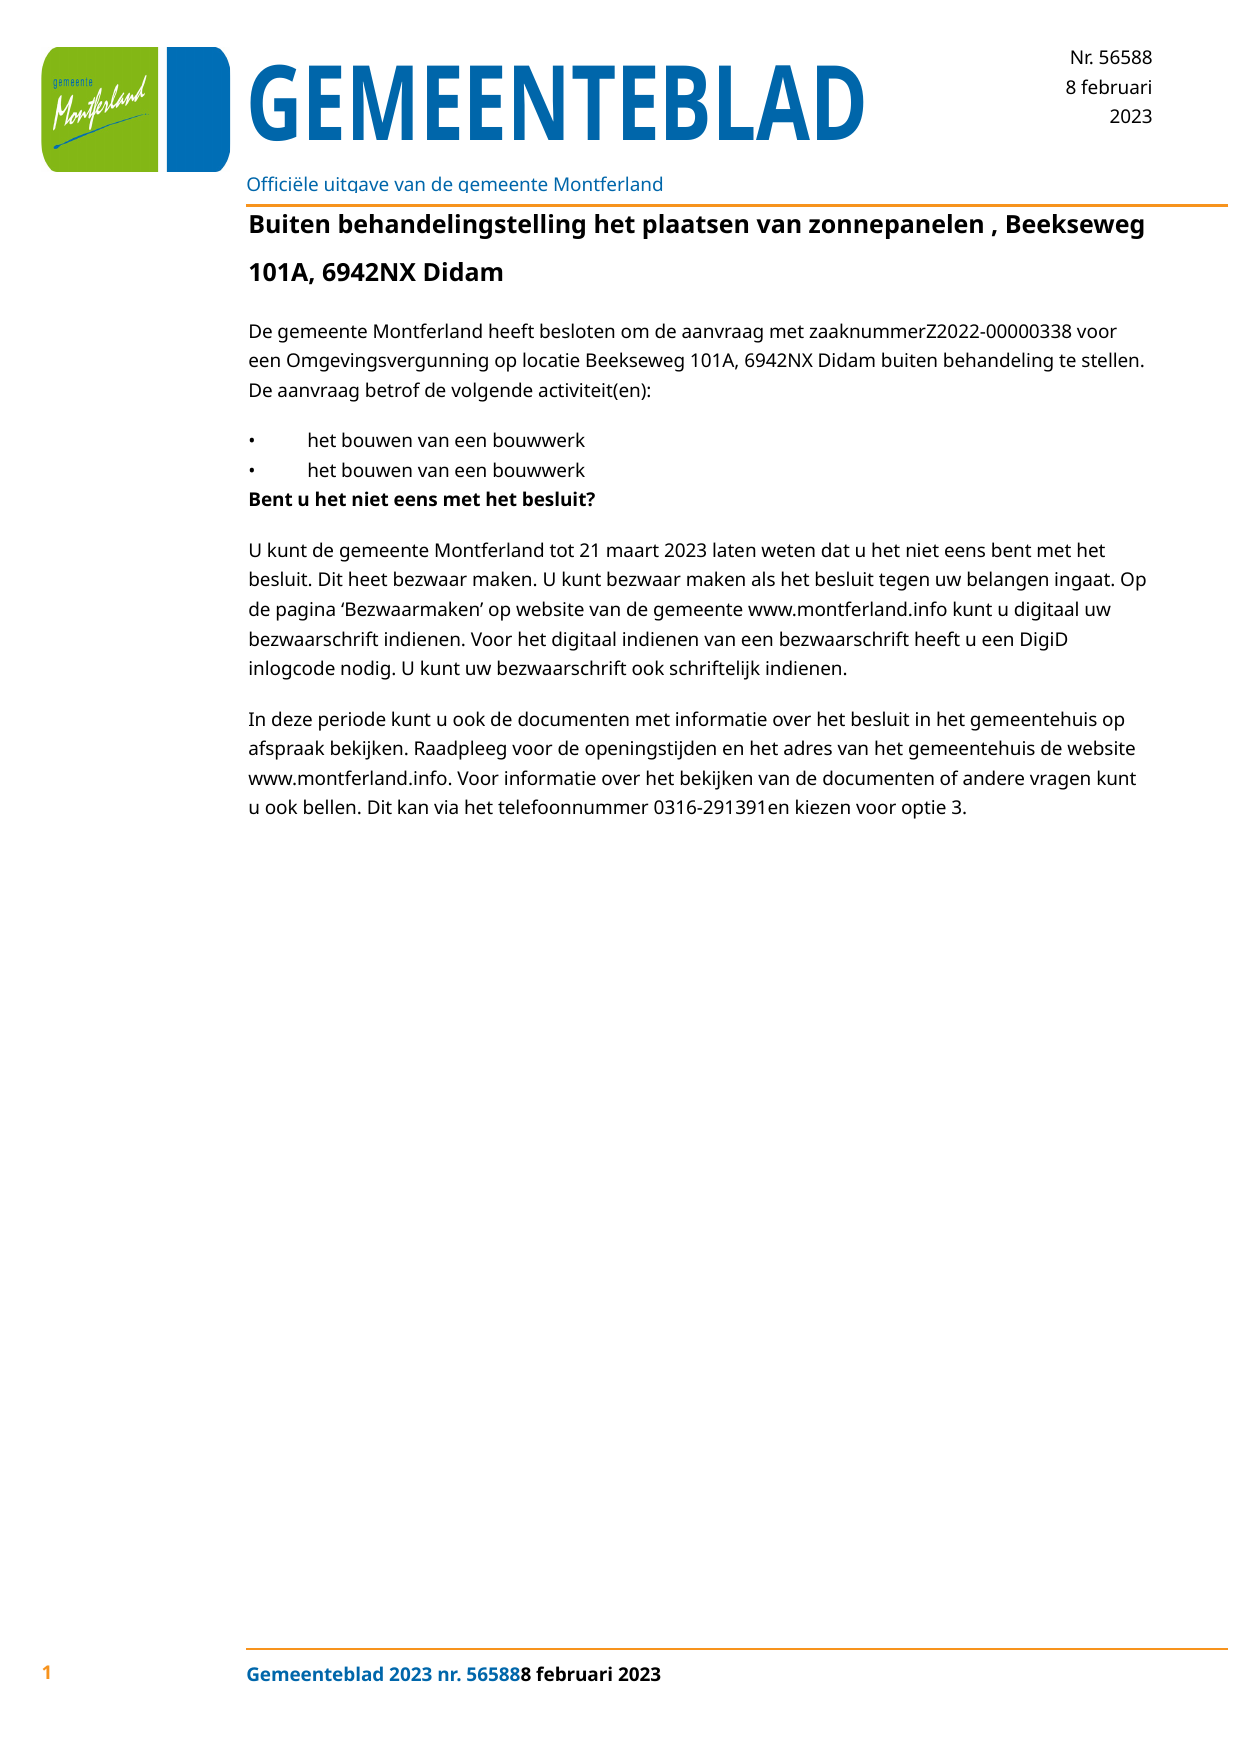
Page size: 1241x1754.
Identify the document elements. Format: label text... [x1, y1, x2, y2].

list het bouwen van een bouwwerk [248, 457, 1152, 483]
picture [41, 47, 231, 172]
list het bouwen van een bouwwerk [248, 427, 1152, 453]
text In deze periode kunt u ook de documenten met informatie over het besluit in het gemeentehuis op afspraak bekijken. Raadpleeg voor de openingstijden en het adres van het gemeentehuis de website www.montferland.info. Voor informatie over het bekijken van de documenten of andere vragen kunt u ook bellen. Dit kan via het telefoonnummer 0316-291391en kiezen voor optie 3. [248, 706, 1152, 820]
text Bent u het niet eens met het besluit? [248, 487, 1152, 512]
text De gemeente Montferland heeft besloten om de aanvraag met zaaknummerZ2022-00000338 voor een Omgevingsvergunning op locatie Beekseweg 101A, 6942NX Didam buiten behandeling te stellen. De aanvraag betrof de volgende activiteit(en): [248, 318, 1152, 403]
text Buiten behandelingstelling het plaatsen van zonnepanelen , Beekseweg 101A, 6942NX Didam [248, 207, 1152, 288]
text U kunt de gemeente Montferland tot 21 maart 2023 laten weten dat u het niet eens bent met het besluit. Dit heet bezwaar maken. U kunt bezwaar maken als het besluit tegen uw belangen ingaat. Op de pagina ‘Bezwaarmaken’ op website van de gemeente www.montferland.info kunt u digitaal uw bezwaarschrift indienen. Voor het digitaal indienen van een bezwaarschrift heeft u een DigiD inlogcode nodig. U kunt uw bezwaarschrift ook schriftelijk indienen. [248, 537, 1152, 681]
